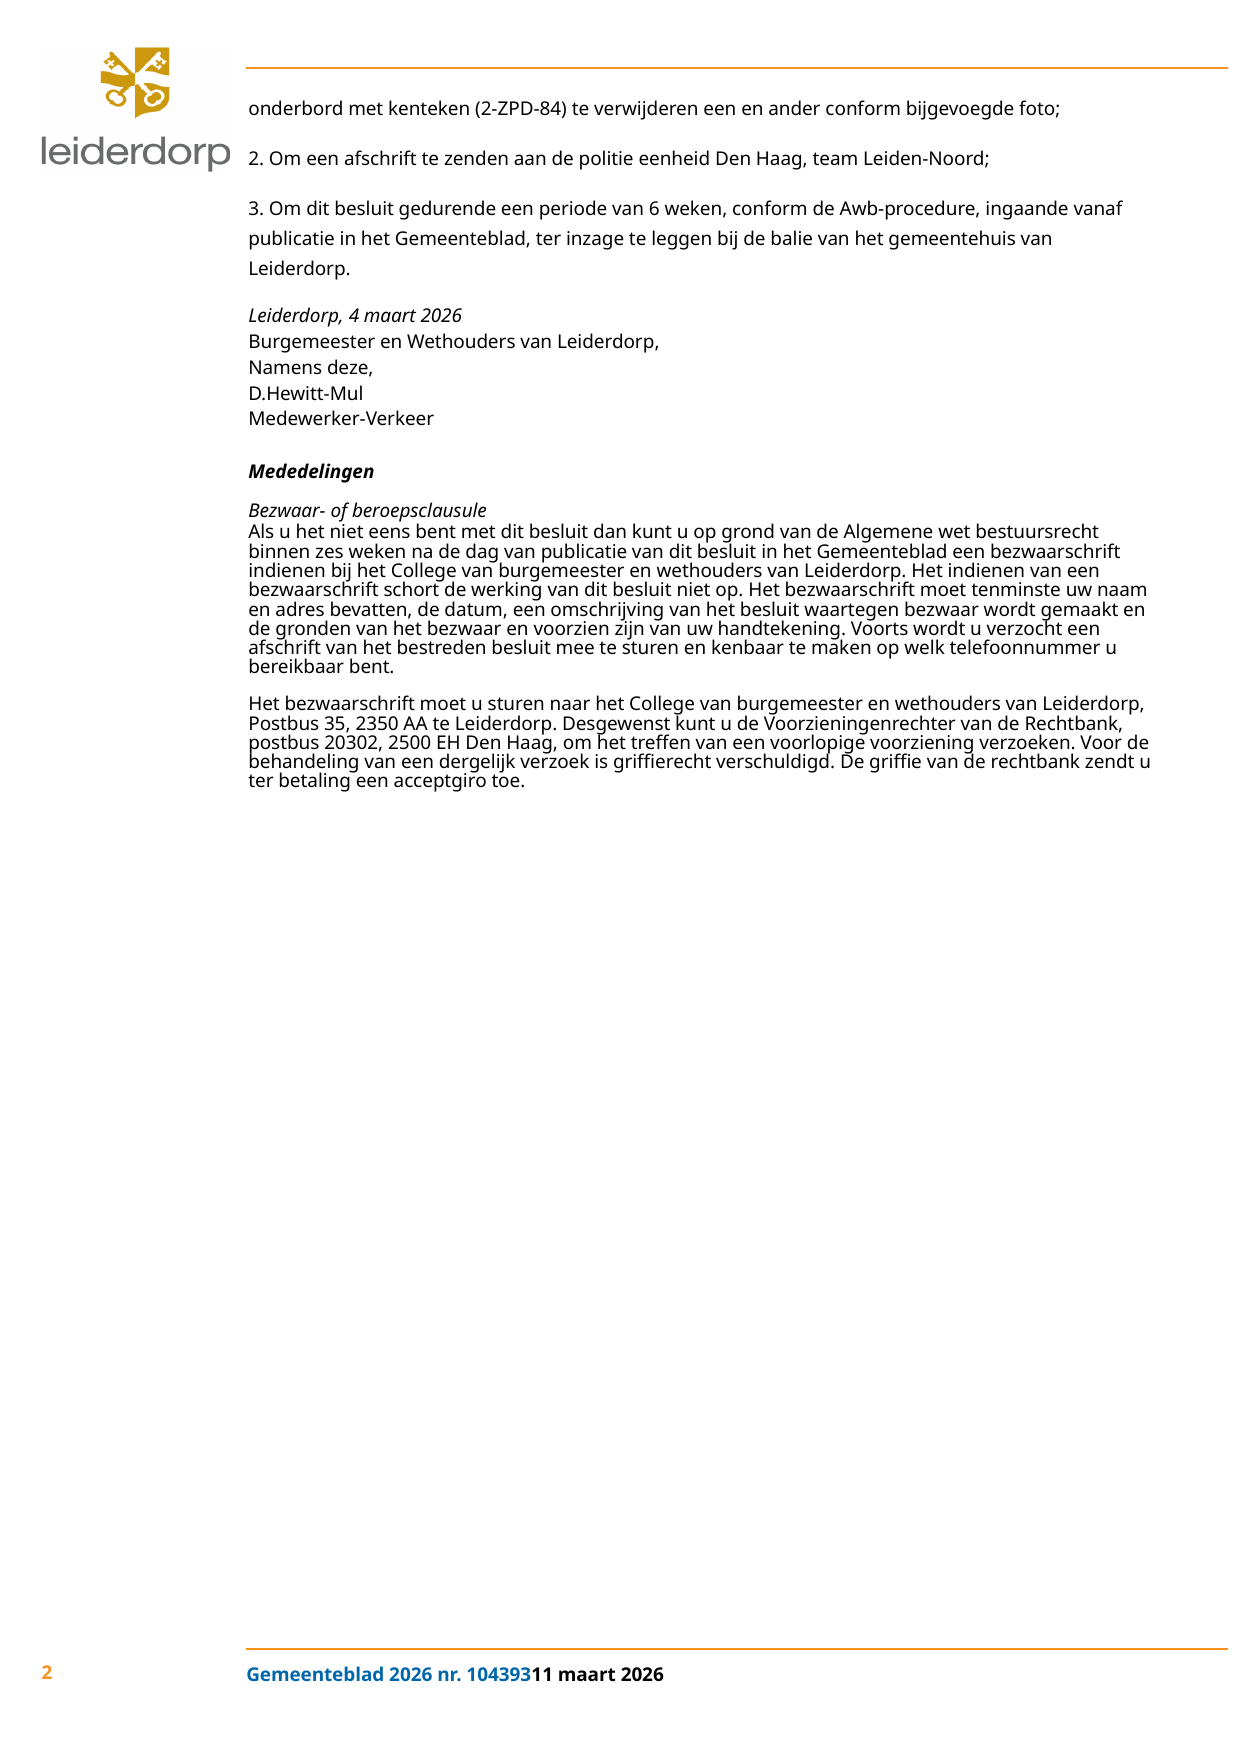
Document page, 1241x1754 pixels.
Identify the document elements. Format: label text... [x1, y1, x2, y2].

text Leiderdorp, 4 maart 2026 [248, 303, 1152, 328]
text Mededelingen [248, 458, 1152, 484]
text 3. Om dit besluit gedurende een periode van 6 weken, conform de Awb-procedure, ingaande vanaf publicatie in het Gemeenteblad, ter inzage te leggen bij de balie van het gemeentehuis van Leiderdorp. [248, 196, 1152, 281]
text Het bezwaarschrift moet u sturen naar het College van burgemeester en wethouders van Leiderdorp, Postbus 35, 2350 AA te Leiderdorp. Desgewenst kunt u de Voorzieningenrechter van de Rechtbank, postbus 20302, 2500 EH Den Haag, om het treffen van een voorlopige voorziening verzoeken. Voor de behandeling van een dergelijk verzoek is griffierecht verschuldigd. De griffie van de rechtbank zendt u ter betaling een acceptgiro toe. [248, 695, 1152, 792]
picture [41, 47, 231, 172]
text D.Hewitt-Mul [248, 380, 1152, 406]
text Als u het niet eens bent met dit besluit dan kunt u op grond van de Algemene wet bestuursrecht binnen zes weken na de dag van publicatie van dit besluit in het Gemeenteblad een bezwaarschrift indienen bij het College van burgemeester en wethouders van Leiderdorp. Het indienen van een bezwaarschrift schort de werking van dit besluit niet op. Het bezwaarschrift moet tenminste uw naam en adres bevatten, de datum, een omschrijving van het besluit waartegen bezwaar wordt gemaakt en de gronden van het bezwaar en voorzien zijn van uw handtekening. Voorts wordt u verzocht een afschrift van het bestreden besluit mee te sturen en kenbaar te maken op welk telefoonnummer u bereikbaar bent. [248, 523, 1152, 678]
text Bezwaar- of beroepsclausule [248, 498, 1152, 523]
text Namens deze, [248, 354, 1152, 380]
text 2. Om een afschrift te zenden aan de politie eenheid Den Haag, team Leiden-Noord; [248, 145, 1152, 171]
text Burgemeester en Wethouders van Leiderdorp, [248, 328, 1152, 354]
text onderbord met kenteken (2-ZPD-84) te verwijderen een en ander conform bijgevoegde foto; [248, 95, 1152, 121]
text Medewerker-Verkeer [248, 406, 1152, 431]
